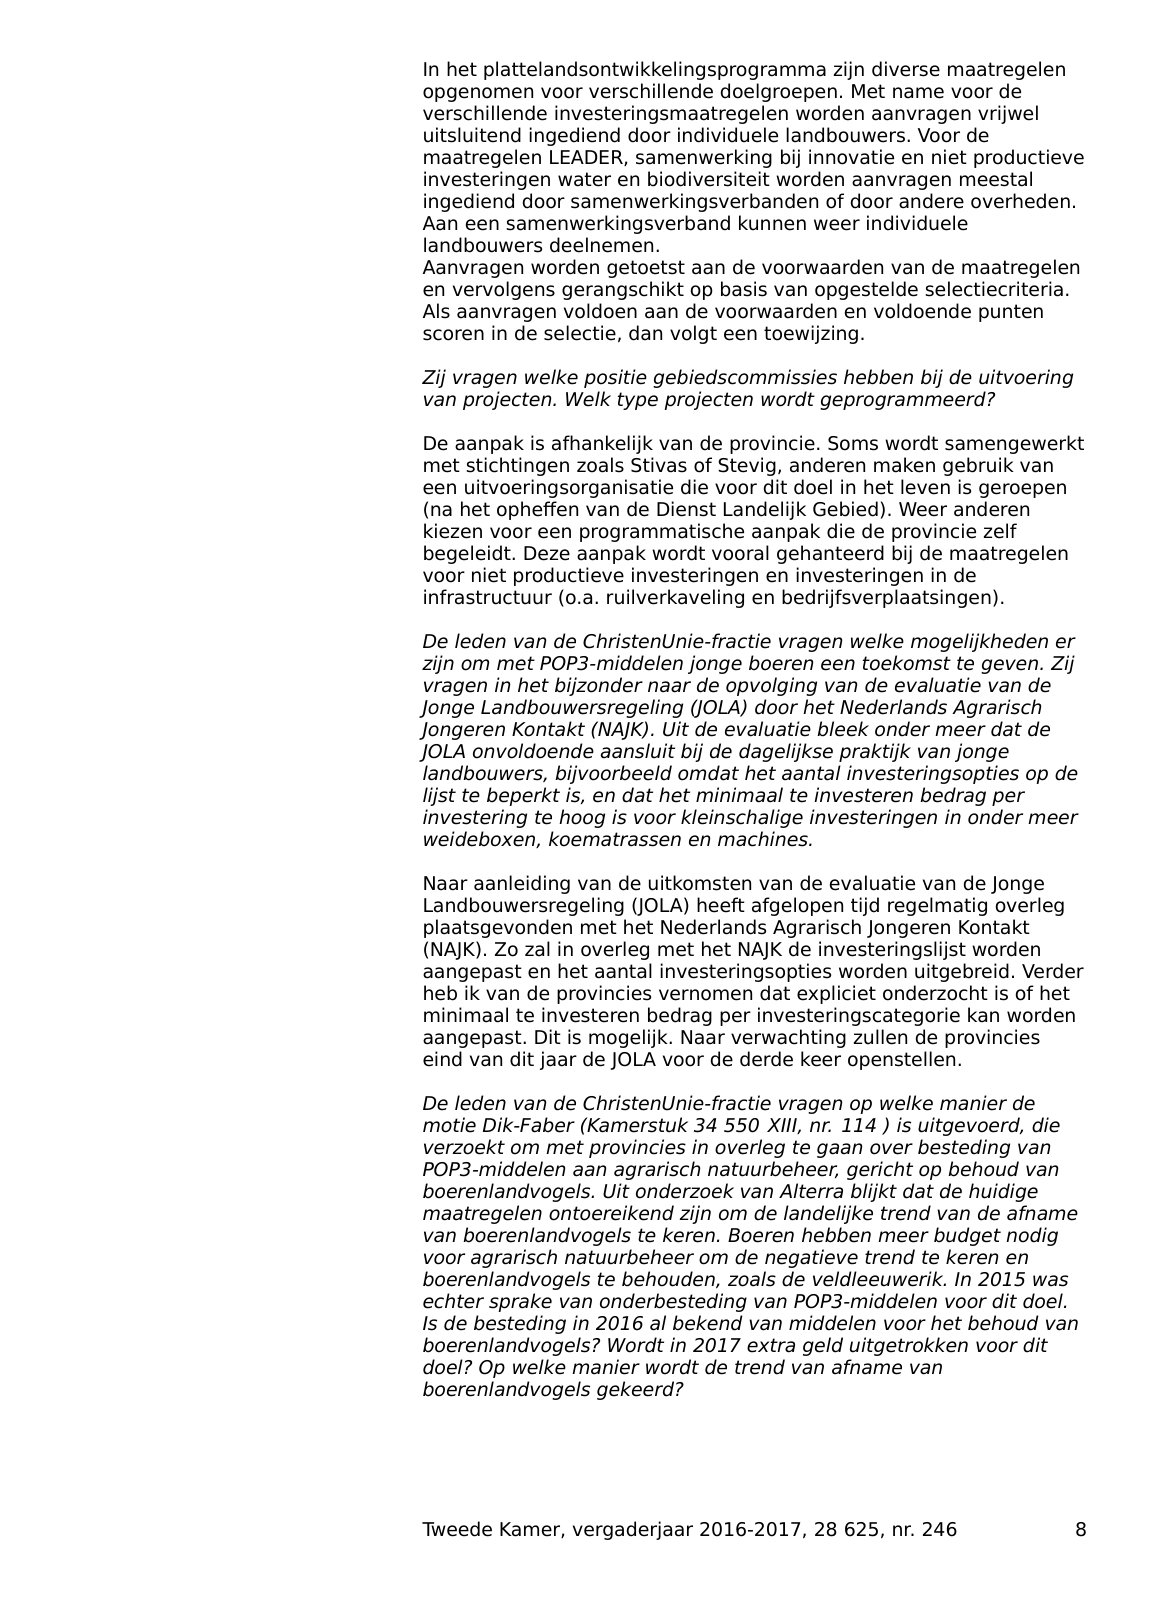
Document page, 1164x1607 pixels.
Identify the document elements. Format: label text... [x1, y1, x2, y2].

text De leden van de ChristenUnie-fractie vragen op welke manier de motie Dik-Faber (Kamerstuk 34 550 XIII, nr. 114 ) is uitgevoerd, die verzoekt om met provincies in overleg te gaan over besteding van POP3-middelen aan agrarisch natuurbeheer, gericht op behoud van boerenlandvogels. Uit onderzoek van Alterra blijkt dat de huidige maatregelen ontoereikend zijn om de landelijke trend van de afname van boerenlandvogels te keren. Boeren hebben meer budget nodig voor agrarisch natuurbeheer om de negatieve trend te keren en boerenlandvogels te behouden, zoals de veldleeuwerik. In 2015 was echter sprake van onderbesteding van POP3-middelen voor dit doel. Is de besteding in 2016 al bekend van middelen voor het behoud van boerenlandvogels? Wordt in 2017 extra geld uitgetrokken voor dit doel? Op welke manier wordt de trend van afname van boerenlandvogels gekeerd? [422, 1093, 1087, 1401]
text Zij vragen welke positie gebiedscommissies hebben bij de uitvoering van projecten. Welk type projecten wordt geprogrammeerd? [422, 367, 1087, 411]
text De leden van de ChristenUnie-fractie vragen welke mogelijkheden er zijn om met POP3-middelen jonge boeren een toekomst te geven. Zij vragen in het bijzonder naar de opvolging van de evaluatie van de Jonge Landbouwersregeling (JOLA) door het Nederlands Agrarisch Jongeren Kontakt (NAJK). Uit de evaluatie bleek onder meer dat de JOLA onvoldoende aansluit bij de dagelijkse praktijk van jonge landbouwers, bijvoorbeeld omdat het aantal investeringsopties op de lijst te beperkt is, en dat het minimaal te investeren bedrag per investering te hoog is voor kleinschalige investeringen in onder meer weideboxen, koematrassen en machines. [422, 631, 1087, 851]
text Naar aanleiding van de uitkomsten van de evaluatie van de Jonge Landbouwersregeling (JOLA) heeft afgelopen tijd regelmatig overleg plaatsgevonden met het Nederlands Agrarisch Jongeren Kontakt (NAJK). Zo zal in overleg met het NAJK de investeringslijst worden aangepast en het aantal investeringsopties worden uitgebreid. Verder heb ik van de provincies vernomen dat expliciet onderzocht is of het minimaal te investeren bedrag per investeringscategorie kan worden aangepast. Dit is mogelijk. Naar verwachting zullen de provincies eind van dit jaar de JOLA voor de derde keer openstellen. [422, 873, 1087, 1071]
text In het plattelandsontwikkelingsprogramma zijn diverse maatregelen opgenomen voor verschillende doelgroepen. Met name voor de verschillende investeringsmaatregelen worden aanvragen vrijwel uitsluitend ingediend door individuele landbouwers. Voor de maatregelen LEADER, samenwerking bij innovatie en niet productieve investeringen water en biodiversiteit worden aanvragen meestal ingediend door samenwerkingsverbanden of door andere overheden. Aan een samenwerkingsverband kunnen weer individuele landbouwers deelnemen. [422, 59, 1087, 257]
text De aanpak is afhankelijk van de provincie. Soms wordt samengewerkt met stichtingen zoals Stivas of Stevig, anderen maken gebruik van een uitvoeringsorganisatie die voor dit doel in het leven is geroepen (na het opheffen van de Dienst Landelijk Gebied). Weer anderen kiezen voor een programmatische aanpak die de provincie zelf begeleidt. Deze aanpak wordt vooral gehanteerd bij de maatregelen voor niet productieve investeringen en investeringen in de infrastructuur (o.a. ruilverkaveling en bedrijfsverplaatsingen). [422, 433, 1087, 609]
text Aanvragen worden getoetst aan de voorwaarden van de maatregelen en vervolgens gerangschikt op basis van opgestelde selectiecriteria. Als aanvragen voldoen aan de voorwaarden en voldoende punten scoren in de selectie, dan volgt een toewijzing. [422, 257, 1087, 345]
